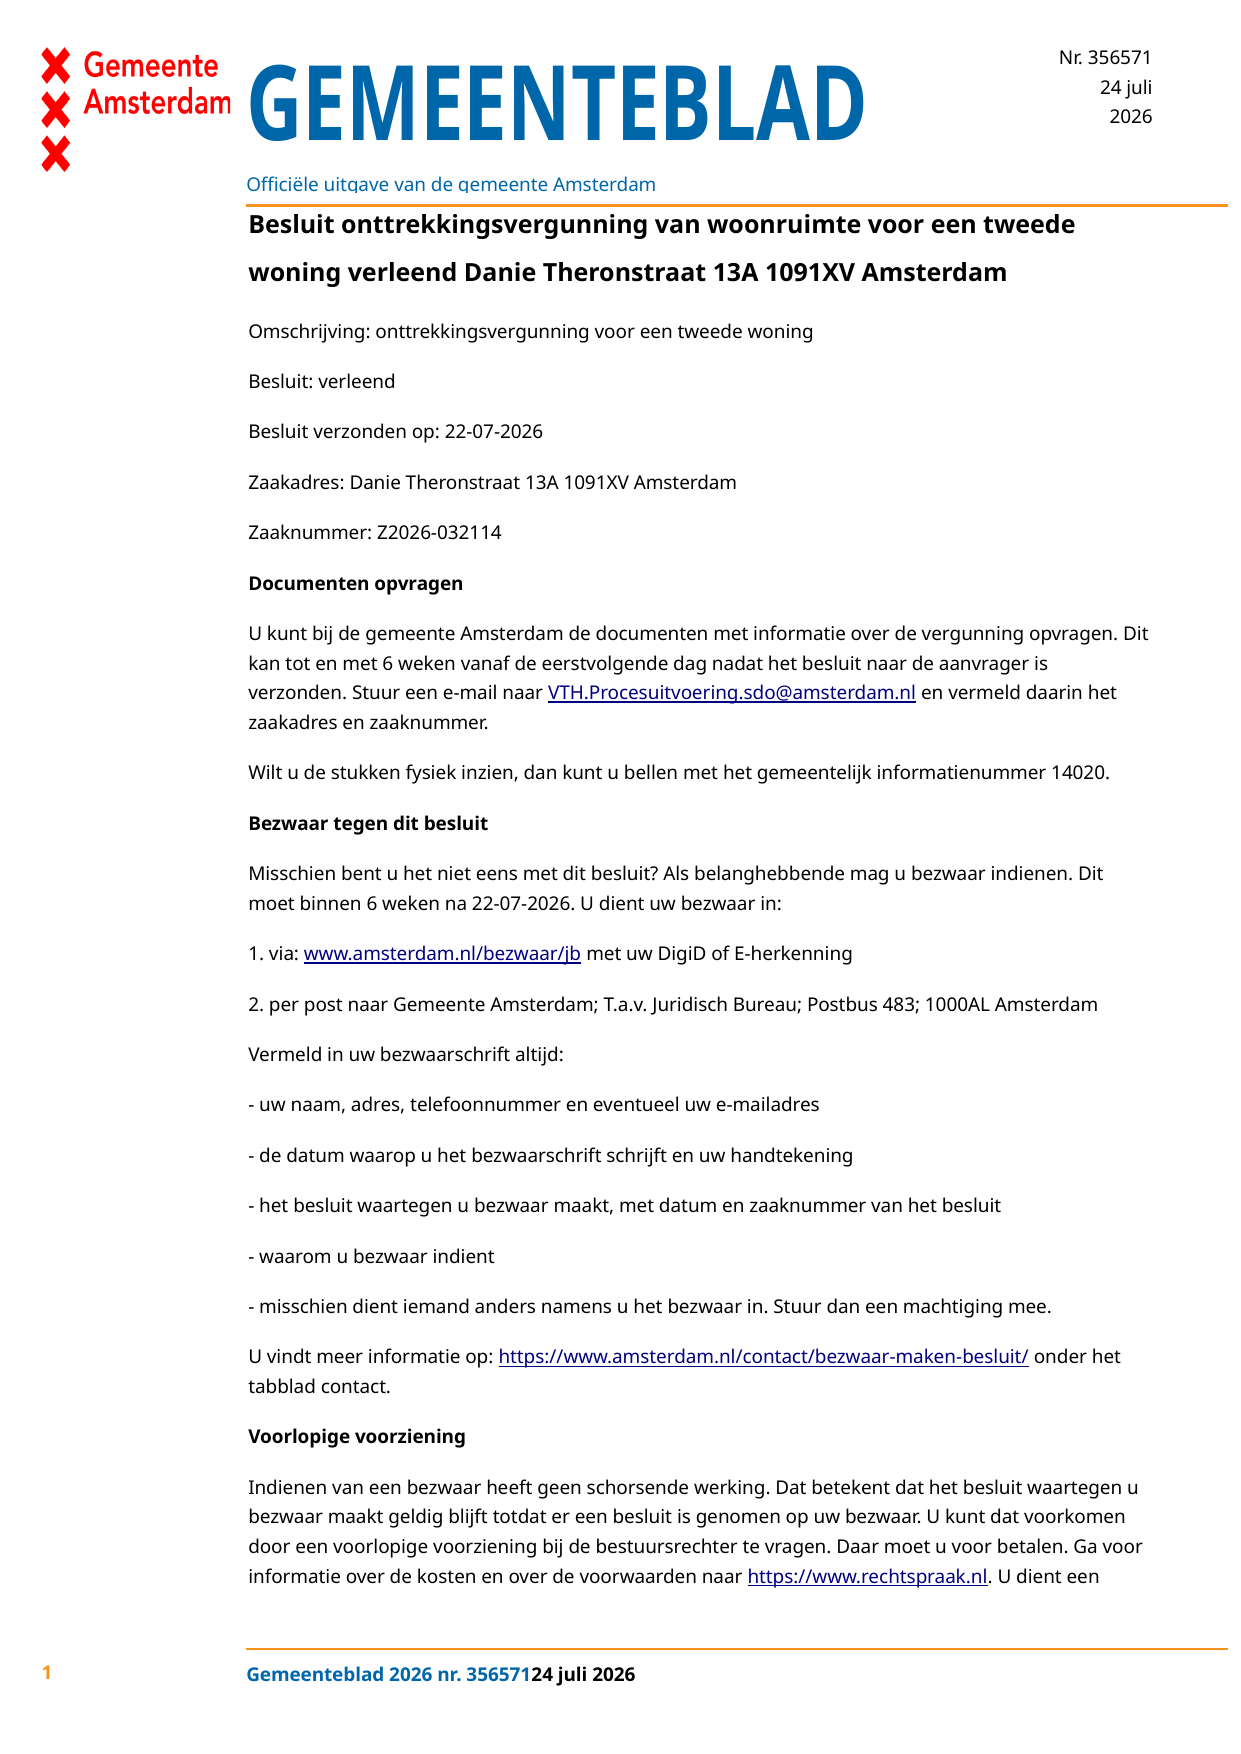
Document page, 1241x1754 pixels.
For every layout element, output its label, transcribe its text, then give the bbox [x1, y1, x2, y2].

text - de datum waarop u het bezwaarschrift schrijft en uw handtekening [248, 1142, 1152, 1168]
text - misschien dient iemand anders namens u het bezwaar in. Stuur dan een machtiging mee. [248, 1293, 1152, 1319]
text Bezwaar tegen dit besluit [248, 810, 1152, 836]
text 1. via: www.amsterdam.nl/bezwaar/jb met uw DigiD of E-herkenning [248, 940, 1152, 966]
text Misschien bent u het niet eens met dit besluit? Als belanghebbende mag u bezwaar indienen. Dit moet binnen 6 weken na 22-07-2026. U dient uw bezwaar in: [248, 860, 1152, 916]
text - uw naam, adres, telefoonnummer en eventueel uw e-mailadres [248, 1092, 1152, 1117]
text Zaakadres: Danie Theronstraat 13A 1091XV Amsterdam [248, 469, 1152, 495]
text - waarom u bezwaar indient [248, 1243, 1152, 1269]
text Voorlopige voorziening [248, 1424, 1152, 1449]
text Indienen van een bezwaar heeft geen schorsende werking. Dat betekent dat het besluit waartegen u bezwaar maakt geldig blijft totdat er een besluit is genomen op uw bezwaar. U kunt dat voorkomen door een voorlopige voorziening bij de bestuursrechter te vragen. Daar moet u voor betalen. Ga voor informatie over de kosten en over de voorwaarden naar https://www.rechtspraak.nl. U dient een [248, 1474, 1152, 1589]
text Besluit verzonden op: 22-07-2026 [248, 419, 1152, 444]
picture [41, 47, 231, 172]
text Vermeld in uw bezwaarschrift altijd: [248, 1041, 1152, 1067]
text Zaaknummer: Z2026-032114 [248, 519, 1152, 545]
text Wilt u de stukken fysiek inzien, dan kunt u bellen met het gemeentelijk informatienummer 14020. [248, 759, 1152, 785]
text Besluit: verleend [248, 368, 1152, 394]
text Omschrijving: onttrekkingsvergunning voor een tweede woning [248, 318, 1152, 344]
text U vindt meer informatie op: https://www.amsterdam.nl/contact/bezwaar-maken-besluit/ onder het tabblad contact. [248, 1344, 1152, 1399]
text U kunt bij de gemeente Amsterdam de documenten met informatie over de vergunning opvragen. Dit kan tot en met 6 weken vanaf de eerstvolgende dag nadat het besluit naar de aanvrager is verzonden. Stuur een e-mail naar VTH.Procesuitvoering.sdo@amsterdam.nl en vermeld daarin het zaakadres en zaaknummer. [248, 620, 1152, 735]
text Besluit onttrekkingsvergunning van woonruimte voor een tweede woning verleend Danie Theronstraat 13A 1091XV Amsterdam [248, 207, 1152, 288]
text Documenten opvragen [248, 570, 1152, 596]
text - het besluit waartegen u bezwaar maakt, met datum en zaaknummer van het besluit [248, 1192, 1152, 1218]
text 2. per post naar Gemeente Amsterdam; T.a.v. Juridisch Bureau; Postbus 483; 1000AL Amsterdam [248, 991, 1152, 1017]
